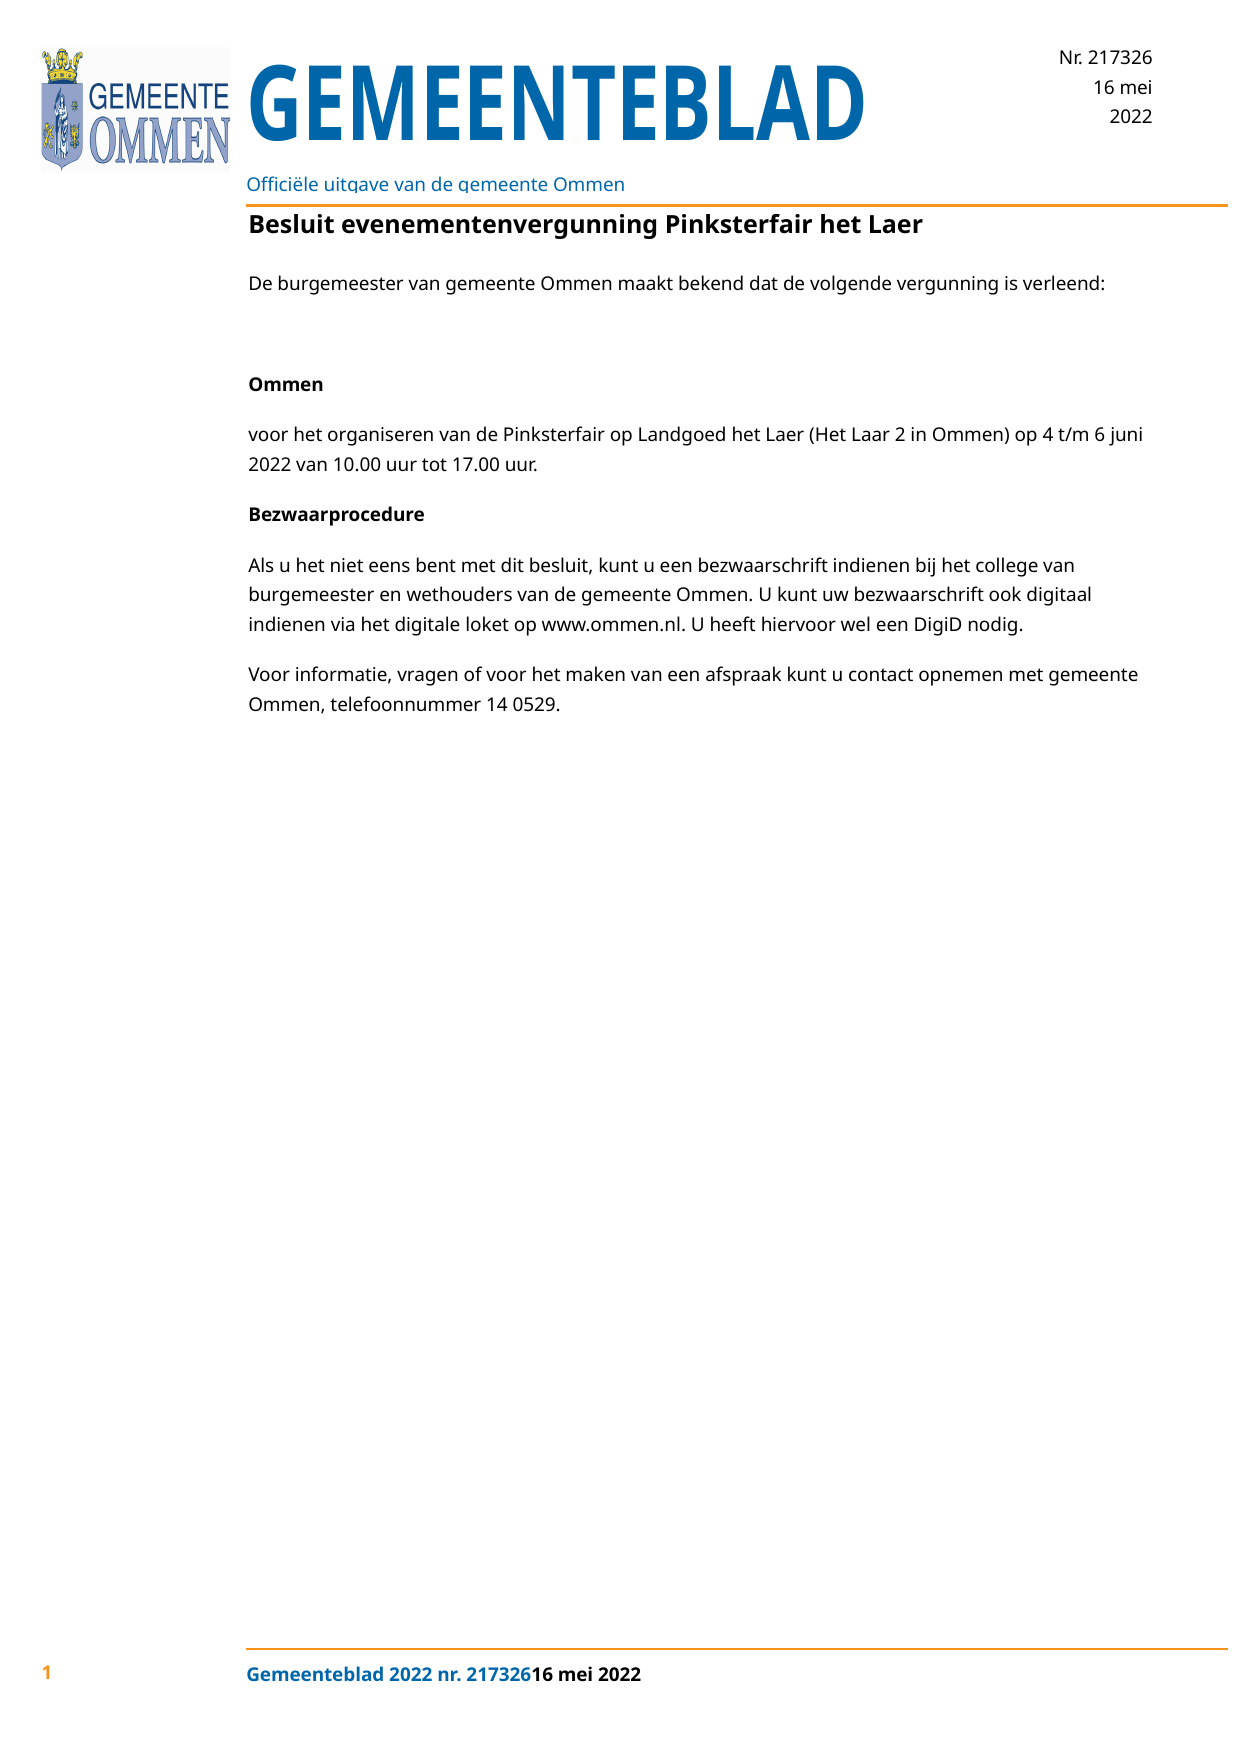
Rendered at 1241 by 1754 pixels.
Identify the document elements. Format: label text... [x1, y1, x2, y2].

text Voor informatie, vragen of voor het maken van een afspraak kunt u contact opnemen met gemeente Ommen, telefoonnummer 14 0529. [248, 662, 1152, 717]
picture [41, 47, 231, 172]
text Ommen [248, 371, 1152, 397]
text Als u het niet eens bent met dit besluit, kunt u een bezwaarschrift indienen bij het college van burgemeester en wethouders van de gemeente Ommen. U kunt uw bezwaarschrift ook digitaal indienen via het digitale loket op www.ommen.nl. U heeft hiervoor wel een DigiD nodig. [248, 552, 1152, 637]
text De burgemeester van gemeente Ommen maakt bekend dat de volgende vergunning is verleend: [248, 270, 1152, 296]
text voor het organiseren van de Pinksterfair op Landgoed het Laer (Het Laar 2 in Ommen) op 4 t/m 6 juni 2022 van 10.00 uur tot 17.00 uur. [248, 422, 1152, 477]
text Besluit evenementenvergunning Pinksterfair het Laer [248, 207, 1152, 241]
text Bezwaarprocedure [248, 502, 1152, 527]
